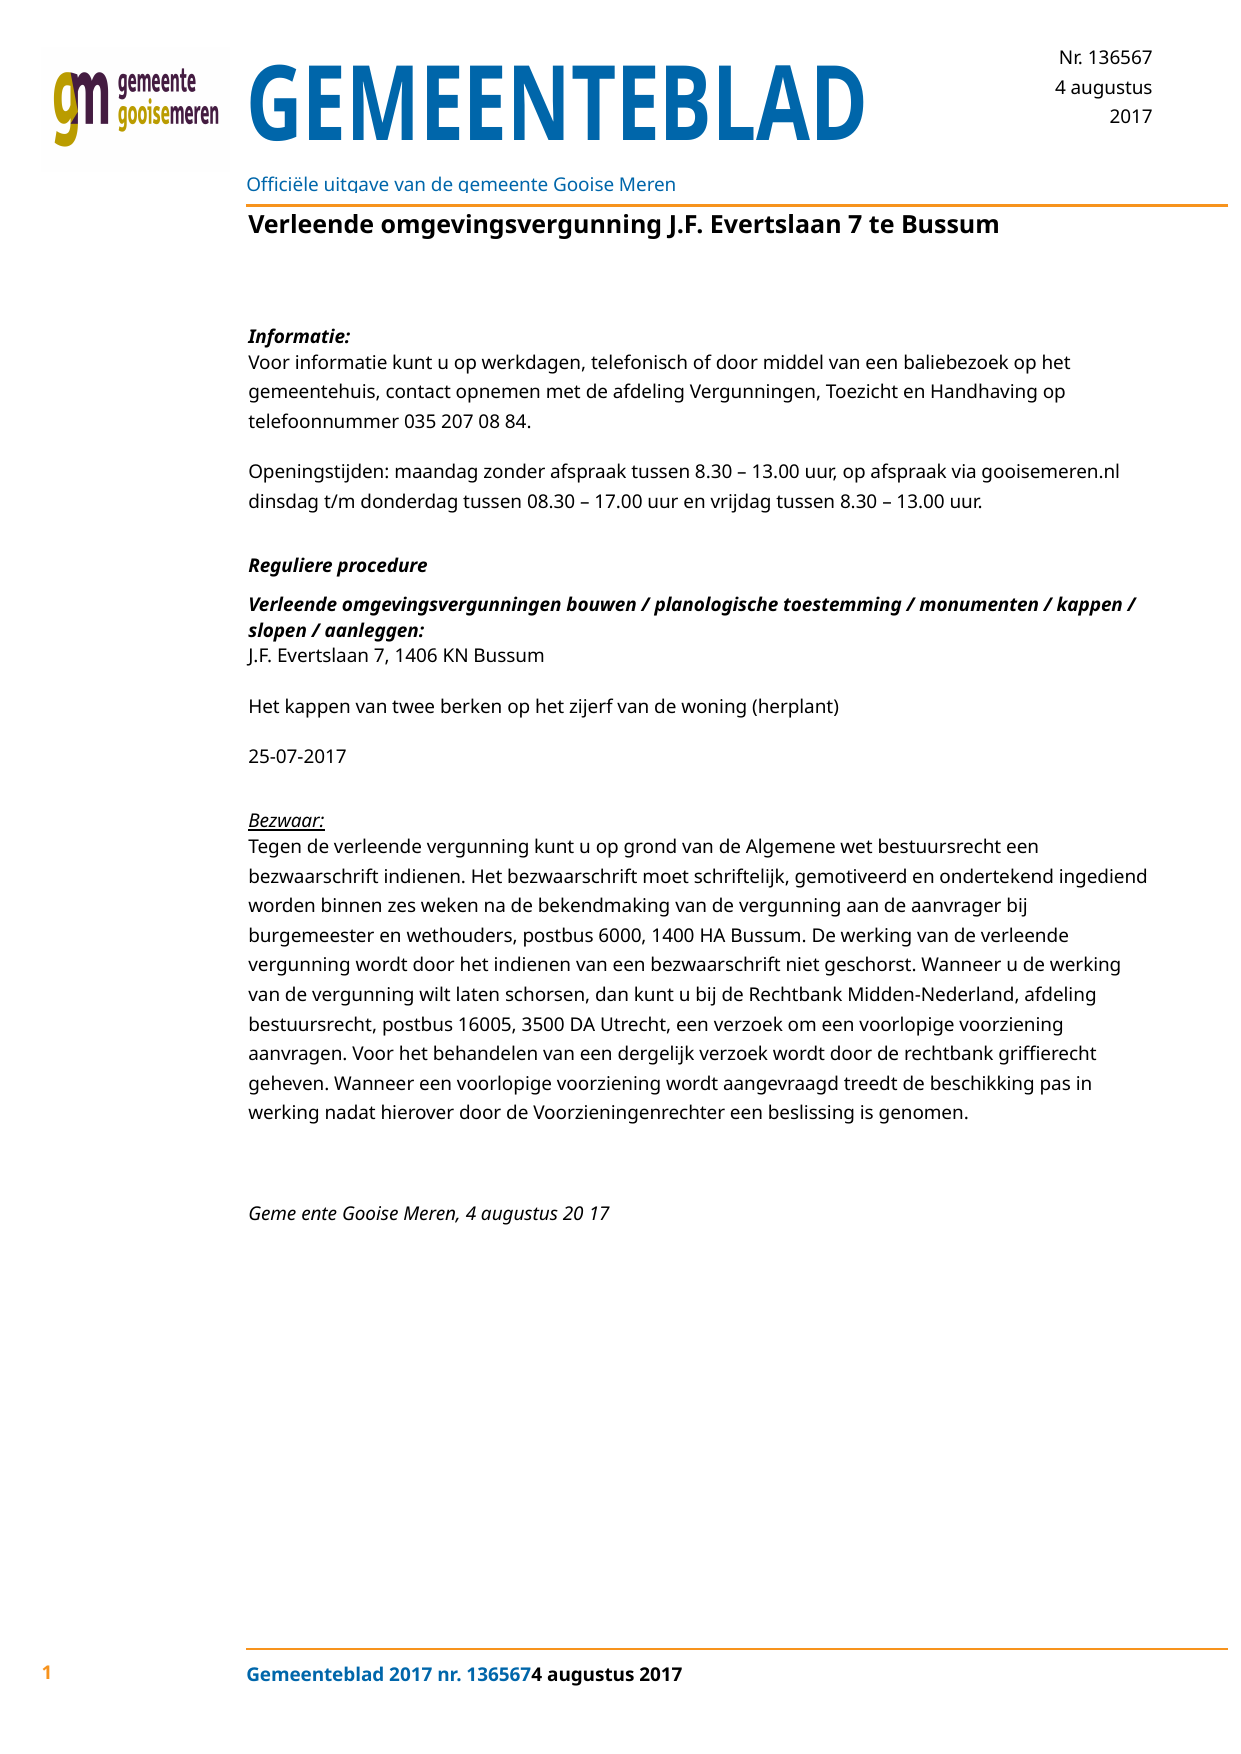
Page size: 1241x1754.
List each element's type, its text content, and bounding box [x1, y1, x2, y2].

text Verleende omgevingsvergunningen bouwen / planologische toestemming / monumenten / kappen / slopen / aanleggen: [248, 591, 1152, 643]
picture [41, 47, 231, 172]
text 25-07-2017 [248, 743, 1152, 769]
text Reguliere procedure [248, 552, 1152, 578]
text J.F. Evertslaan 7, 1406 KN Bussum [248, 643, 1152, 668]
text Geme ente Gooise Meren, 4 augustus 20 17 [248, 1200, 1152, 1226]
text Bezwaar: [248, 807, 1152, 833]
text Openingstijden: maandag zonder afspraak tussen 8.30 – 13.00 uur, op afspraak via gooisemeren.nl dinsdag t/m donderdag tussen 08.30 – 17.00 uur en vrijdag tussen 8.30 – 13.00 uur. [248, 458, 1152, 514]
text Tegen de verleende vergunning kunt u op grond van de Algemene wet bestuursrecht een bezwaarschrift indienen. Het bezwaarschrift moet schriftelijk, gemotiveerd en ondertekend ingediend worden binnen zes weken na de bekendmaking van de vergunning aan de aanvrager bij burgemeester en wethouders, postbus 6000, 1400 HA Bussum. De werking van de verleende vergunning wordt door het indienen van een bezwaarschrift niet geschorst. Wanneer u de werking van de vergunning wilt laten schorsen, dan kunt u bij de Rechtbank Midden-Nederland, afdeling bestuursrecht, postbus 16005, 3500 DA Utrecht, een verzoek om een voorlopige voorziening aanvragen. Voor het behandelen van een dergelijk verzoek wordt door de rechtbank griffierecht geheven. Wanneer een voorlopige voorziening wordt aangevraagd treedt de beschikking pas in werking nadat hierover door de Voorzieningenrechter een beslissing is genomen. [248, 833, 1152, 1125]
text Het kappen van twee berken op het zijerf van de woning (herplant) [248, 693, 1152, 719]
text Voor informatie kunt u op werkdagen, telefonisch of door middel van een baliebezoek op het gemeentehuis, contact opnemen met de afdeling Vergunningen, Toezicht en Handhaving op telefoonnummer 035 207 08 84. [248, 349, 1152, 434]
text Informatie: [248, 323, 1152, 349]
text Verleende omgevingsvergunning J.F. Evertslaan 7 te Bussum [248, 207, 1152, 241]
